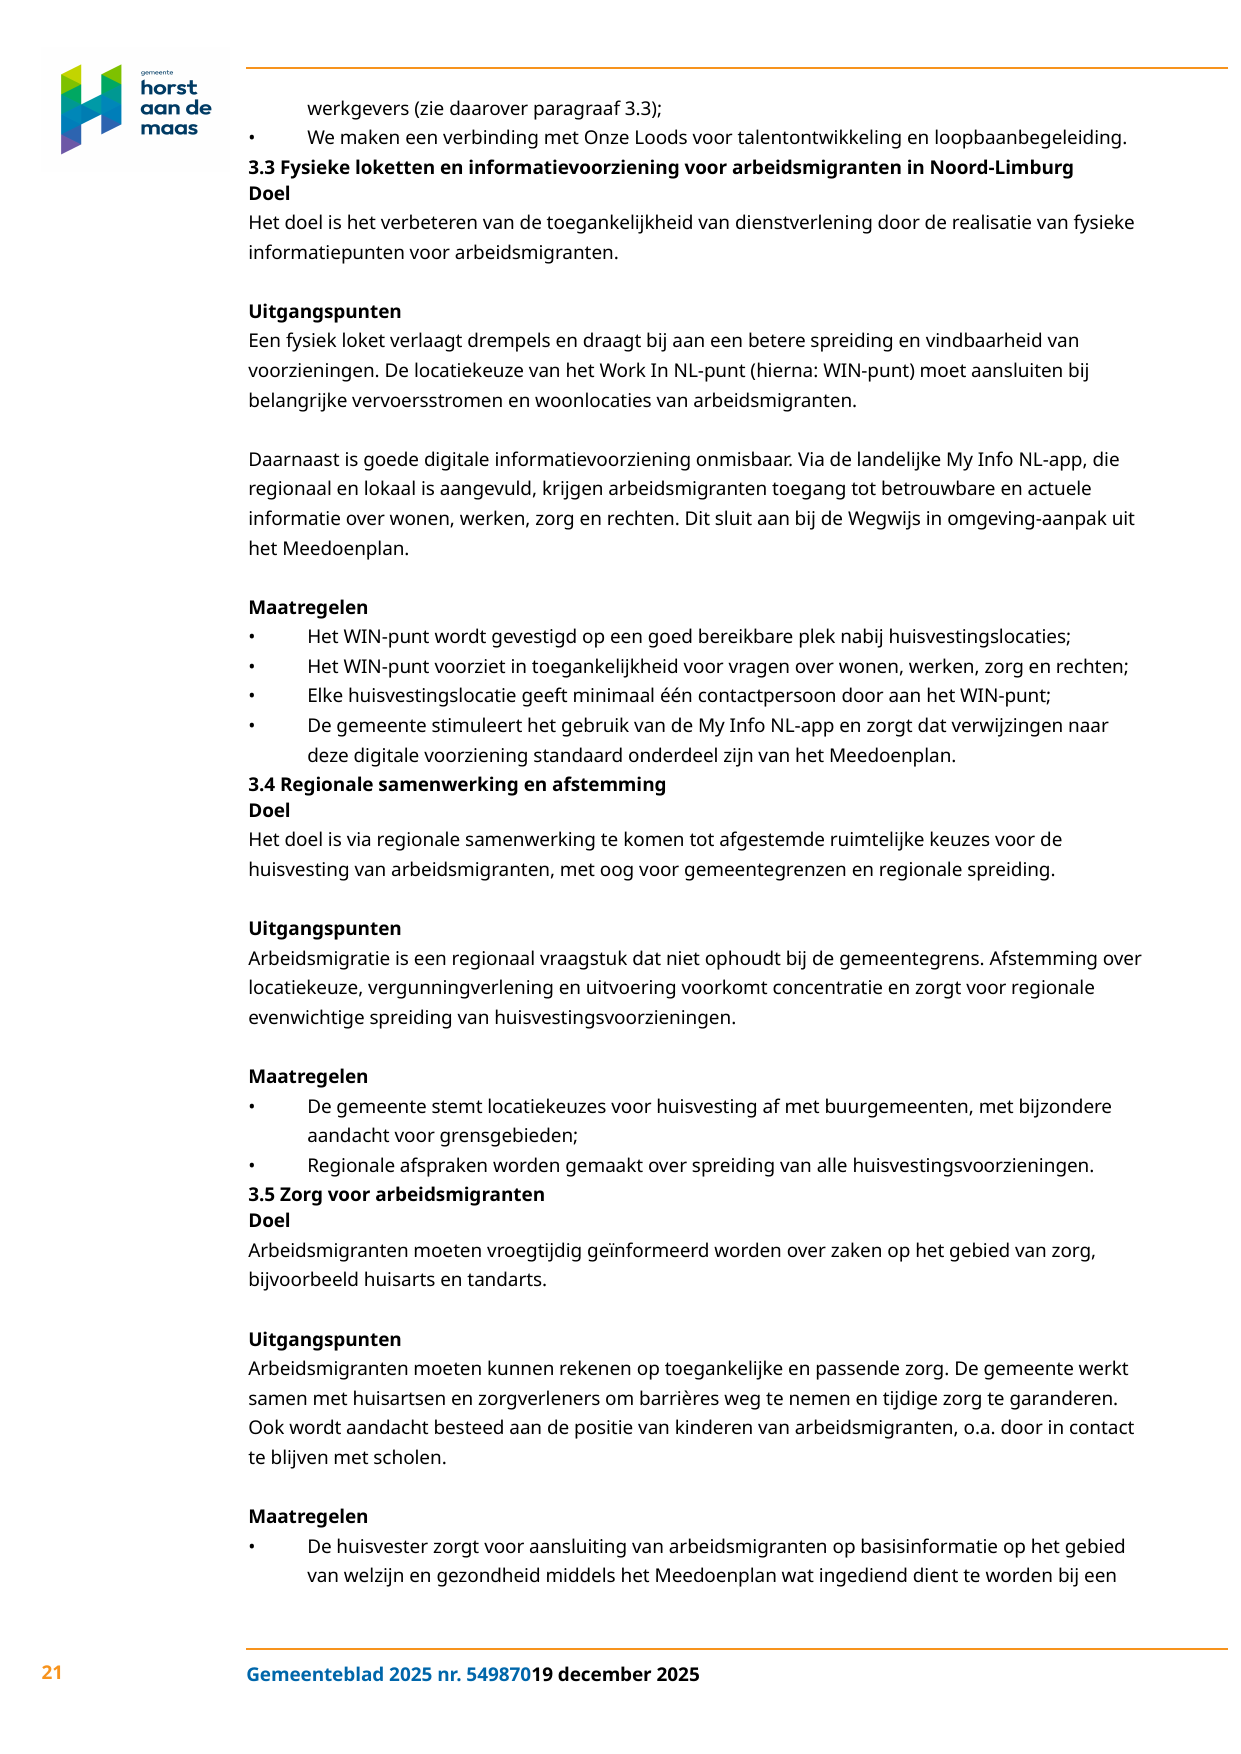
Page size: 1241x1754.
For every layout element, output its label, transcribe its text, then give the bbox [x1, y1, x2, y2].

text Doel [248, 180, 1152, 205]
text 3.5 Zorg voor arbeidsmigranten [248, 1182, 1152, 1207]
text Uitgangspunten [248, 298, 1152, 324]
text Daarnaast is goede digitale informatievoorziening onmisbaar. Via de landelijke My Info NL-app, die regionaal en lokaal is aangevuld, krijgen arbeidsmigranten toegang tot betrouwbare en actuele informatie over wonen, werken, zorg en rechten. Dit sluit aan bij de Wegwijs in omgeving-aanpak uit het Meedoenplan. [248, 446, 1152, 560]
text Arbeidsmigranten moeten kunnen rekenen op toegankelijke en passende zorg. De gemeente werkt samen met huisartsen en zorgverleners om barrières weg te nemen en tijdige zorg te garanderen. Ook wordt aandacht besteed aan de positie van kinderen van arbeidsmigranten, o.a. door in contact te blijven met scholen. [248, 1355, 1152, 1470]
text Arbeidsmigratie is een regionaal vraagstuk dat niet ophoudt bij de gemeentegrens. Afstemming over locatiekeuze, vergunningverlening en uitvoering voorkomt concentratie en zorgt voor regionale evenwichtige spreiding van huisvestingsvoorzieningen. [248, 945, 1152, 1030]
text Het doel is via regionale samenwerking te komen tot afgestemde ruimtelijke keuzes voor de huisvesting van arbeidsmigranten, met oog voor gemeentegrenzen en regionale spreiding. [248, 827, 1152, 882]
list Elke huisvestingslocatie geeft minimaal één contactpersoon door aan het WIN-punt; [248, 683, 1152, 708]
text Het doel is het verbeteren van de toegankelijkheid van dienstverlening door de realisatie van fysieke informatiepunten voor arbeidsmigranten. [248, 209, 1152, 264]
text Uitgangspunten [248, 1326, 1152, 1351]
text Doel [248, 1207, 1152, 1233]
text Doel [248, 797, 1152, 823]
list werkgevers (zie daarover paragraaf 3.3); [248, 95, 1152, 121]
list Het WIN-punt voorziet in toegankelijkheid voor vragen over wonen, werken, zorg en rechten; [248, 653, 1152, 679]
list De gemeente stemt locatiekeuzes voor huisvesting af met buurgemeenten, met bijzondere aandacht voor grensgebieden; [248, 1093, 1152, 1148]
text 3.3 Fysieke loketten en informatievoorziening voor arbeidsmigranten in Noord-Limburg [248, 154, 1152, 180]
text Maatregelen [248, 594, 1152, 619]
list De gemeente stimuleert het gebruik van de My Info NL-app en zorgt dat verwijzingen naar deze digitale voorziening standaard onderdeel zijn van het Meedoenplan. [248, 712, 1152, 767]
list We maken een verbinding met Onze Loods voor talentontwikkeling en loopbaanbegeleiding. [248, 124, 1152, 150]
text Uitgangspunten [248, 915, 1152, 941]
list Regionale afspraken worden gemaakt over spreiding van alle huisvestingsvoorzieningen. [248, 1152, 1152, 1178]
text Arbeidsmigranten moeten vroegtijdig geïnformeerd worden over zaken op het gebied van zorg, bijvoorbeeld huisarts en tandarts. [248, 1237, 1152, 1292]
text Maatregelen [248, 1503, 1152, 1529]
text Een fysiek loket verlaagt drempels en draagt bij aan een betere spreiding en vindbaarheid van voorzieningen. De locatiekeuze van het Work In NL-punt (hierna: WIN-punt) moet aansluiten bij belangrijke vervoersstromen en woonlocaties van arbeidsmigranten. [248, 328, 1152, 412]
text 3.4 Regionale samenwerking en afstemming [248, 771, 1152, 797]
list Het WIN-punt wordt gevestigd op een goed bereikbare plek nabij huisvestingslocaties; [248, 623, 1152, 649]
picture [41, 47, 231, 172]
text Maatregelen [248, 1063, 1152, 1089]
list De huisvester zorgt voor aansluiting van arbeidsmigranten op basisinformatie op het gebied van welzijn en gezondheid middels het Meedoenplan wat ingediend dient te worden bij een [248, 1533, 1152, 1588]
